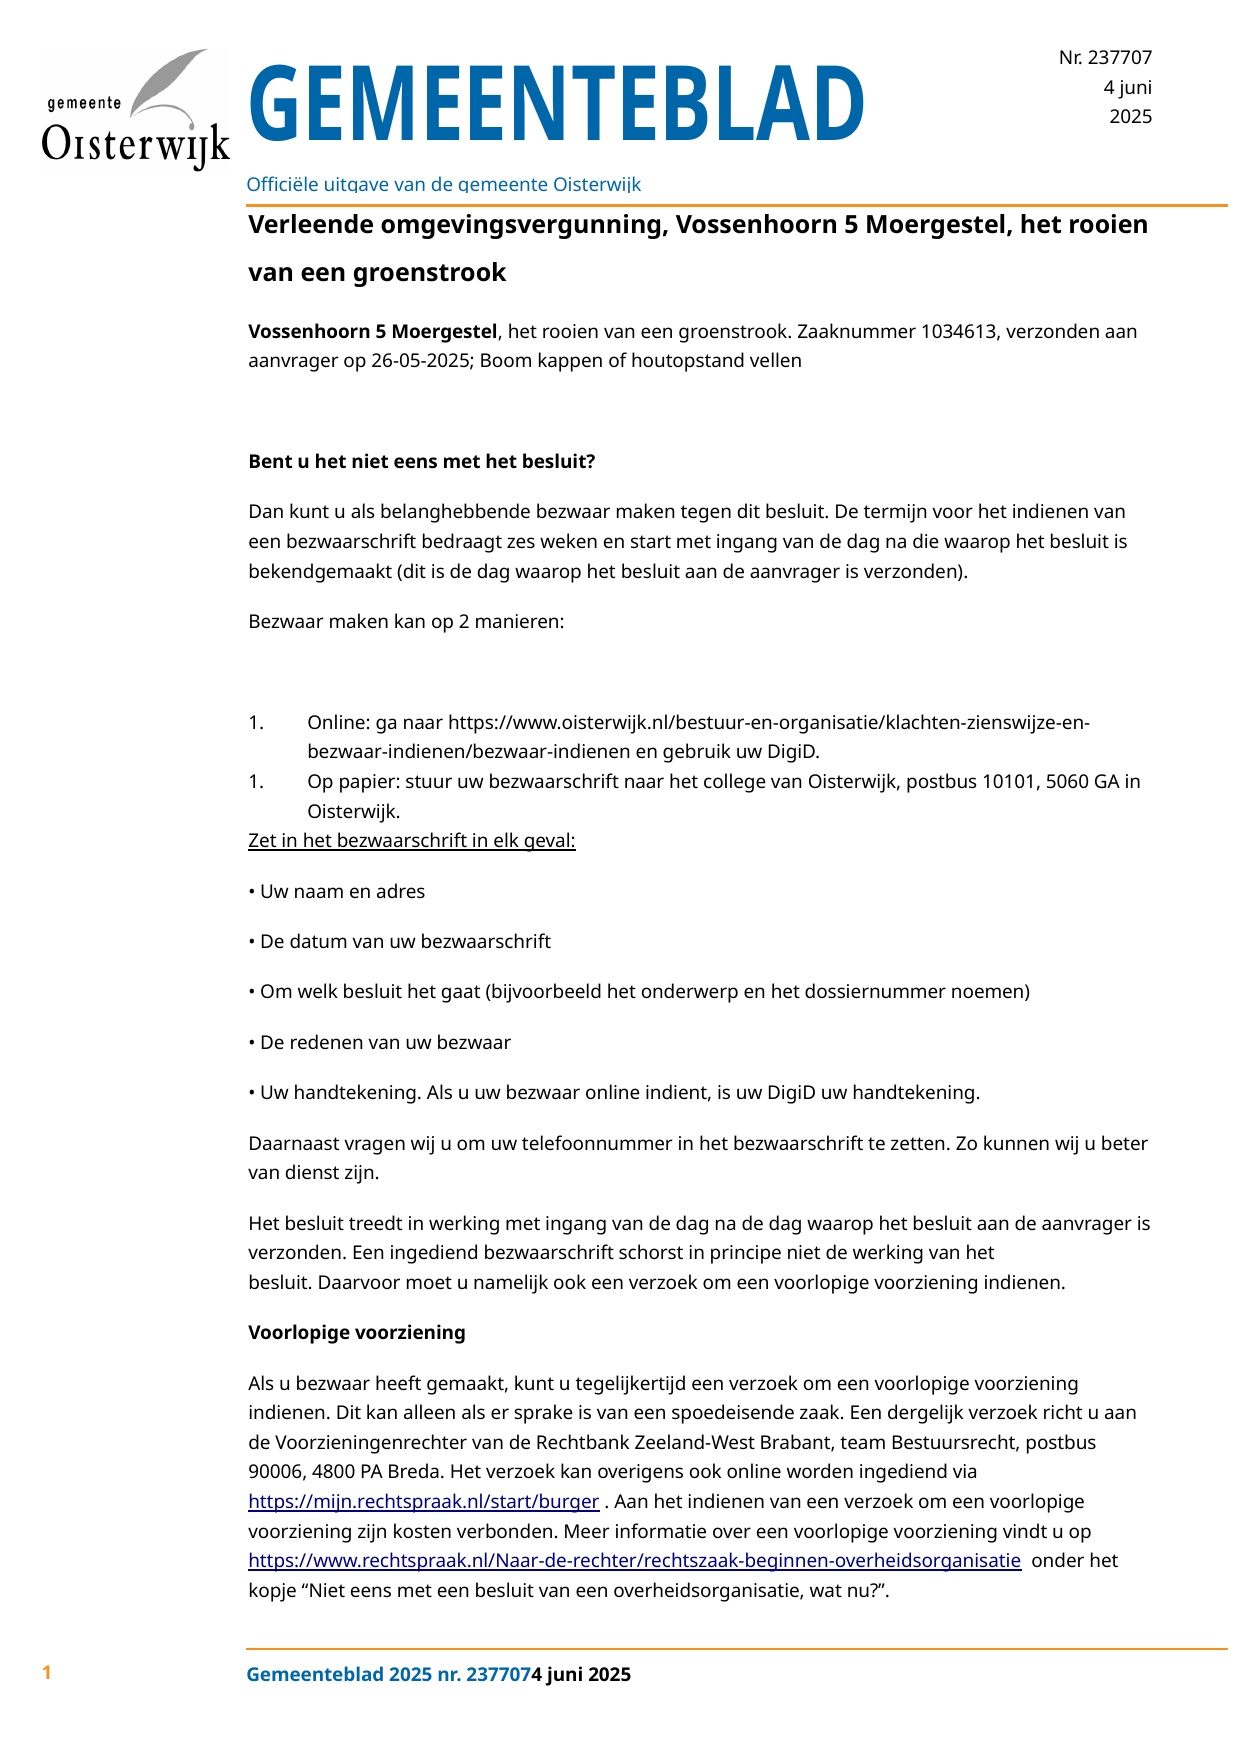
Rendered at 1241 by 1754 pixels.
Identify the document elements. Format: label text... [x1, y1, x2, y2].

text Bent u het niet eens met het besluit? [248, 448, 1152, 474]
text Zet in het bezwaarschrift in elk geval: [248, 827, 1152, 853]
text Verleende omgevingsvergunning, Vossenhoorn 5 Moergestel, het rooien van een groenstrook [248, 207, 1152, 288]
text Bezwaar maken kan op 2 manieren: [248, 608, 1152, 634]
text Voorlopige voorziening [248, 1319, 1152, 1345]
text Vossenhoorn 5 Moergestel, het rooien van een groenstrook. Zaaknummer 1034613, verzonden aan aanvrager op 26-05-2025; Boom kappen of houtopstand vellen [248, 318, 1152, 373]
picture [41, 47, 231, 172]
text • Uw naam en adres [248, 878, 1152, 904]
text • Uw handtekening. Als u uw bezwaar online indient, is uw DigiD uw handtekening. [248, 1079, 1152, 1105]
text • Om welk besluit het gaat (bijvoorbeeld het onderwerp en het dossiernummer noemen) [248, 979, 1152, 1004]
text Het besluit treedt in werking met ingang van de dag na de dag waarop het besluit aan de aanvrager is verzonden. Een ingediend bezwaarschrift schorst in principe niet de werking van het besluit. Daarvoor moet u namelijk ook een verzoek om een voorlopige voorziening indienen. [248, 1210, 1152, 1295]
text Daarnaast vragen wij u om uw telefoonnummer in het bezwaarschrift te zetten. Zo kunnen wij u beter van dienst zijn. [248, 1130, 1152, 1185]
text • De redenen van uw bezwaar [248, 1029, 1152, 1055]
text Dan kunt u als belanghebbende bezwaar maken tegen dit besluit. De termijn voor het indienen van een bezwaarschrift bedraagt zes weken en start met ingang van de dag na die waarop het besluit is bekendgemaakt (dit is de dag waarop het besluit aan de aanvrager is verzonden). [248, 499, 1152, 584]
text Als u bezwaar heeft gemaakt, kunt u tegelijkertijd een verzoek om een voorlopige voorziening indienen. Dit kan alleen als er sprake is van een spoedeisende zaak. Een dergelijk verzoek richt u aan de Voorzieningenrechter van de Rechtbank Zeeland-West Brabant, team Bestuursrecht, postbus 90006, 4800 PA Breda. Het verzoek kan overigens ook online worden ingediend via https://mijn.rechtspraak.nl/start/burger . Aan het indienen van een verzoek om een voorlopige voorziening zijn kosten verbonden. Meer informatie over een voorlopige voorziening vindt u op https://www.rechtspraak.nl/Naar-de-rechter/rechtszaak-beginnen-overheidsorganisatie onder het kopje “Niet eens met een besluit van een overheidsorganisatie, wat nu?”. [248, 1370, 1152, 1603]
list Online: ga naar https://www.oisterwijk.nl/bestuur-en-organisatie/klachten-zienswijze-en-bezwaar-indienen/bezwaar-indienen en gebruik uw DigiD. [248, 709, 1152, 764]
list Op papier: stuur uw bezwaarschrift naar het college van Oisterwijk, postbus 10101, 5060 GA in Oisterwijk. [248, 768, 1152, 824]
text • De datum van uw bezwaarschrift [248, 928, 1152, 954]
